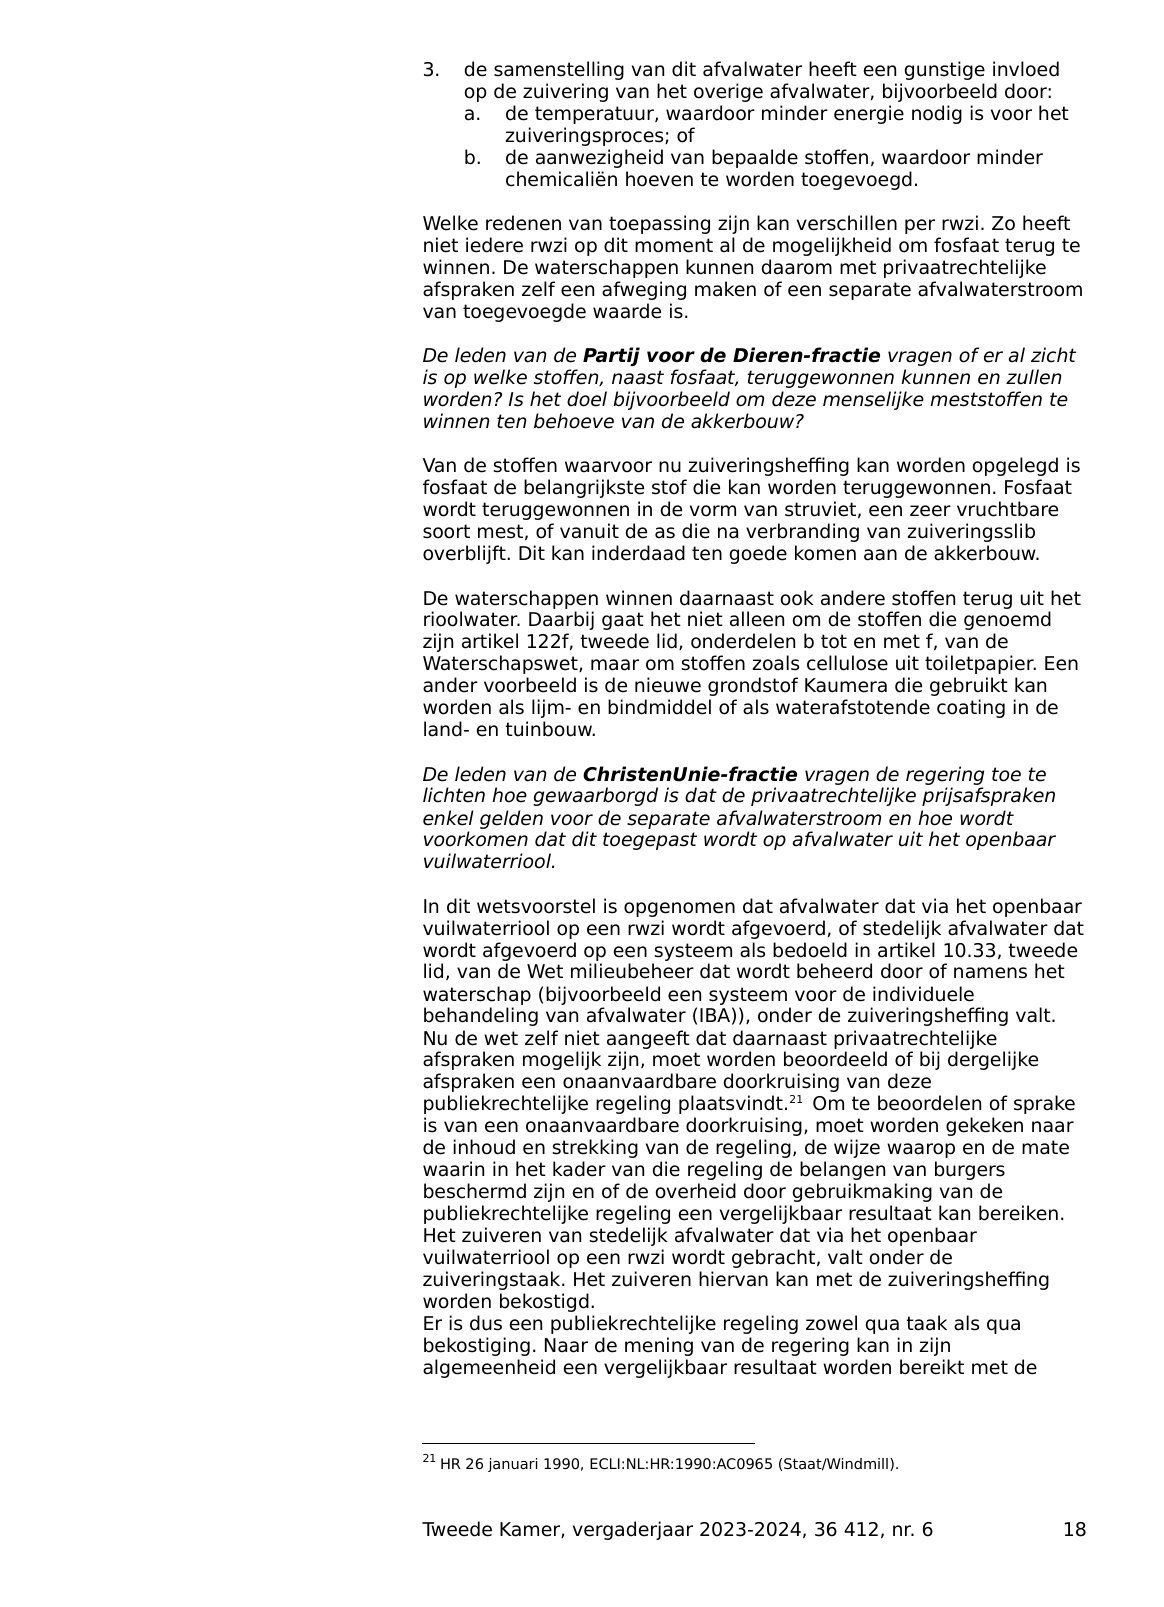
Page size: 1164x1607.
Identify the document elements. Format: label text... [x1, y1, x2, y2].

text b. de aanwezigheid van bepaalde stoffen, waardoor minder chemicaliën hoeven te worden toegevoegd. [464, 147, 1087, 191]
text De leden van de ChristenUnie-fractie vragen de regering toe te lichten hoe gewaarborgd is dat de privaatrechtelijke prijsafspraken enkel gelden voor de separate afvalwaterstroom en hoe wordt voorkomen dat dit toegepast wordt op afvalwater uit het openbaar vuilwaterriool. [422, 763, 1087, 873]
text Er is dus een publiekrechtelijke regeling zowel qua taak als qua bekostiging. Naar de mening van de regering kan in zijn algemeenheid een vergelijkbaar resultaat worden bereikt met de [422, 1313, 1087, 1379]
text Welke redenen van toepassing zijn kan verschillen per rwzi. Zo heeft niet iedere rwzi op dit moment al de mogelijkheid om fosfaat terug te winnen. De waterschappen kunnen daarom met privaatrechtelijke afspraken zelf een afweging maken of een separate afvalwaterstroom van toegevoegde waarde is. [422, 213, 1087, 323]
text 3. de samenstelling van dit afvalwater heeft een gunstige invloed op de zuivering van het overige afvalwater, bijvoorbeeld door: [422, 59, 1087, 103]
text In dit wetsvoorstel is opgenomen dat afvalwater dat via het openbaar vuilwaterriool op een rwzi wordt afgevoerd, of stedelijk afvalwater dat wordt afgevoerd op een systeem als bedoeld in artikel 10.33, tweede lid, van de Wet milieubeheer dat wordt beheerd door of namens het waterschap (bijvoorbeeld een systeem voor de individuele behandeling van afvalwater (IBA)), onder de zuiveringsheffing valt. Nu de wet zelf niet aangeeft dat daarnaast privaatrechtelijke afspraken mogelijk zijn, moet worden beoordeeld of bij dergelijke afspraken een onaanvaardbare doorkruising van deze publiekrechtelijke regeling plaatsvindt. Om te beoordelen of sprake is van een onaanvaardbare doorkruising, moet worden gekeken naar de inhoud en strekking van de regeling, de wijze waarop en de mate waarin in het kader van die regeling de belangen van burgers beschermd zijn en of de overheid door gebruikmaking van de publiekrechtelijke regeling een vergelijkbaar resultaat kan bereiken. Het zuiveren van stedelijk afvalwater dat via het openbaar vuilwaterriool op een rwzi wordt gebracht, valt onder de zuiveringstaak. Het zuiveren hiervan kan met de zuiveringsheffing worden bekostigd. [422, 896, 1087, 1313]
text HR 26 januari 1990, ECLI:NL:HR:1990:AC0965 (Staat/Windmill). [422, 1452, 1087, 1474]
text De waterschappen winnen daarnaast ook andere stoffen terug uit het rioolwater. Daarbij gaat het niet alleen om de stoffen die genoemd zijn artikel 122f, tweede lid, onderdelen b tot en met f, van de Waterschapswet, maar om stoffen zoals cellulose uit toiletpapier. Een ander voorbeeld is de nieuwe grondstof Kaumera die gebruikt kan worden als lijm- en bindmiddel of als waterafstotende coating in de land- en tuinbouw. [422, 587, 1087, 741]
text De leden van de Partij voor de Dieren-fractie vragen of er al zicht is op welke stoffen, naast fosfaat, teruggewonnen kunnen en zullen worden? Is het doel bijvoorbeeld om deze menselijke meststoffen te winnen ten behoeve van de akkerbouw? [422, 345, 1087, 433]
text a. de temperatuur, waardoor minder energie nodig is voor het zuiveringsproces; of [464, 103, 1087, 147]
text Van de stoffen waarvoor nu zuiveringsheffing kan worden opgelegd is fosfaat de belangrijkste stof die kan worden teruggewonnen. Fosfaat wordt teruggewonnen in de vorm van struviet, een zeer vruchtbare soort mest, of vanuit de as die na verbranding van zuiveringsslib overblijft. Dit kan inderdaad ten goede komen aan de akkerbouw. [422, 455, 1087, 565]
